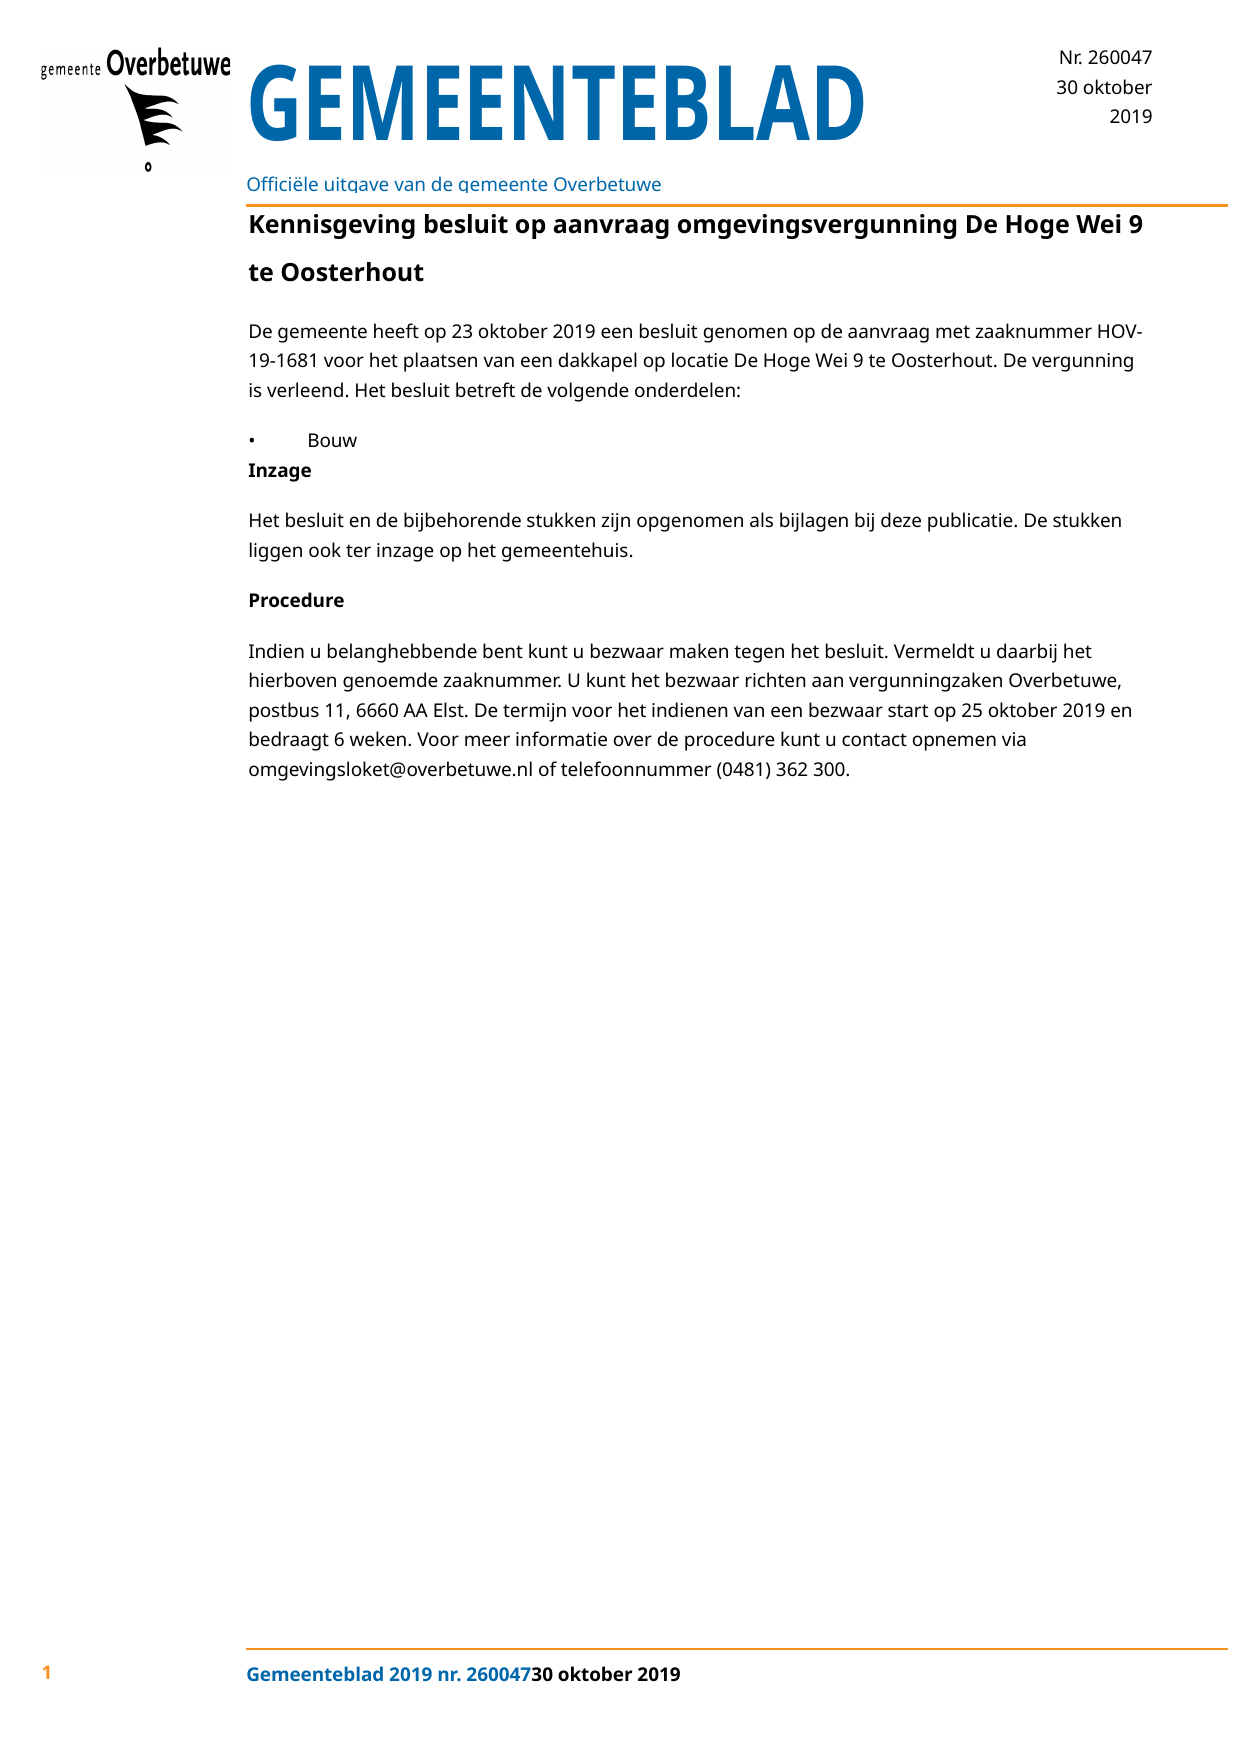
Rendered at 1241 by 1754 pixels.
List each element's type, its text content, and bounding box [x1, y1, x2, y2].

picture [41, 47, 231, 172]
text Indien u belanghebbende bent kunt u bezwaar maken tegen het besluit. Vermeldt u daarbij het hierboven genoemde zaaknummer. U kunt het bezwaar richten aan vergunningzaken Overbetuwe, postbus 11, 6660 AA Elst. De termijn voor het indienen van een bezwaar start op 25 oktober 2019 en bedraagt 6 weken. Voor meer informatie over de procedure kunt u contact opnemen via omgevingsloket@overbetuwe.nl of telefoonnummer (0481) 362 300. [248, 638, 1152, 782]
text Het besluit en de bijbehorende stukken zijn opgenomen als bijlagen bij deze publicatie. De stukken liggen ook ter inzage op het gemeentehuis. [248, 507, 1152, 563]
list Bouw [248, 427, 1152, 453]
text Inzage [248, 457, 1152, 483]
text Kennisgeving besluit op aanvraag omgevingsvergunning De Hoge Wei 9 te Oosterhout [248, 207, 1152, 288]
text De gemeente heeft op 23 oktober 2019 een besluit genomen op de aanvraag met zaaknummer HOV-19-1681 voor het plaatsen van een dakkapel op locatie De Hoge Wei 9 te Oosterhout. De vergunning is verleend. Het besluit betreft de volgende onderdelen: [248, 318, 1152, 403]
text Procedure [248, 587, 1152, 613]
